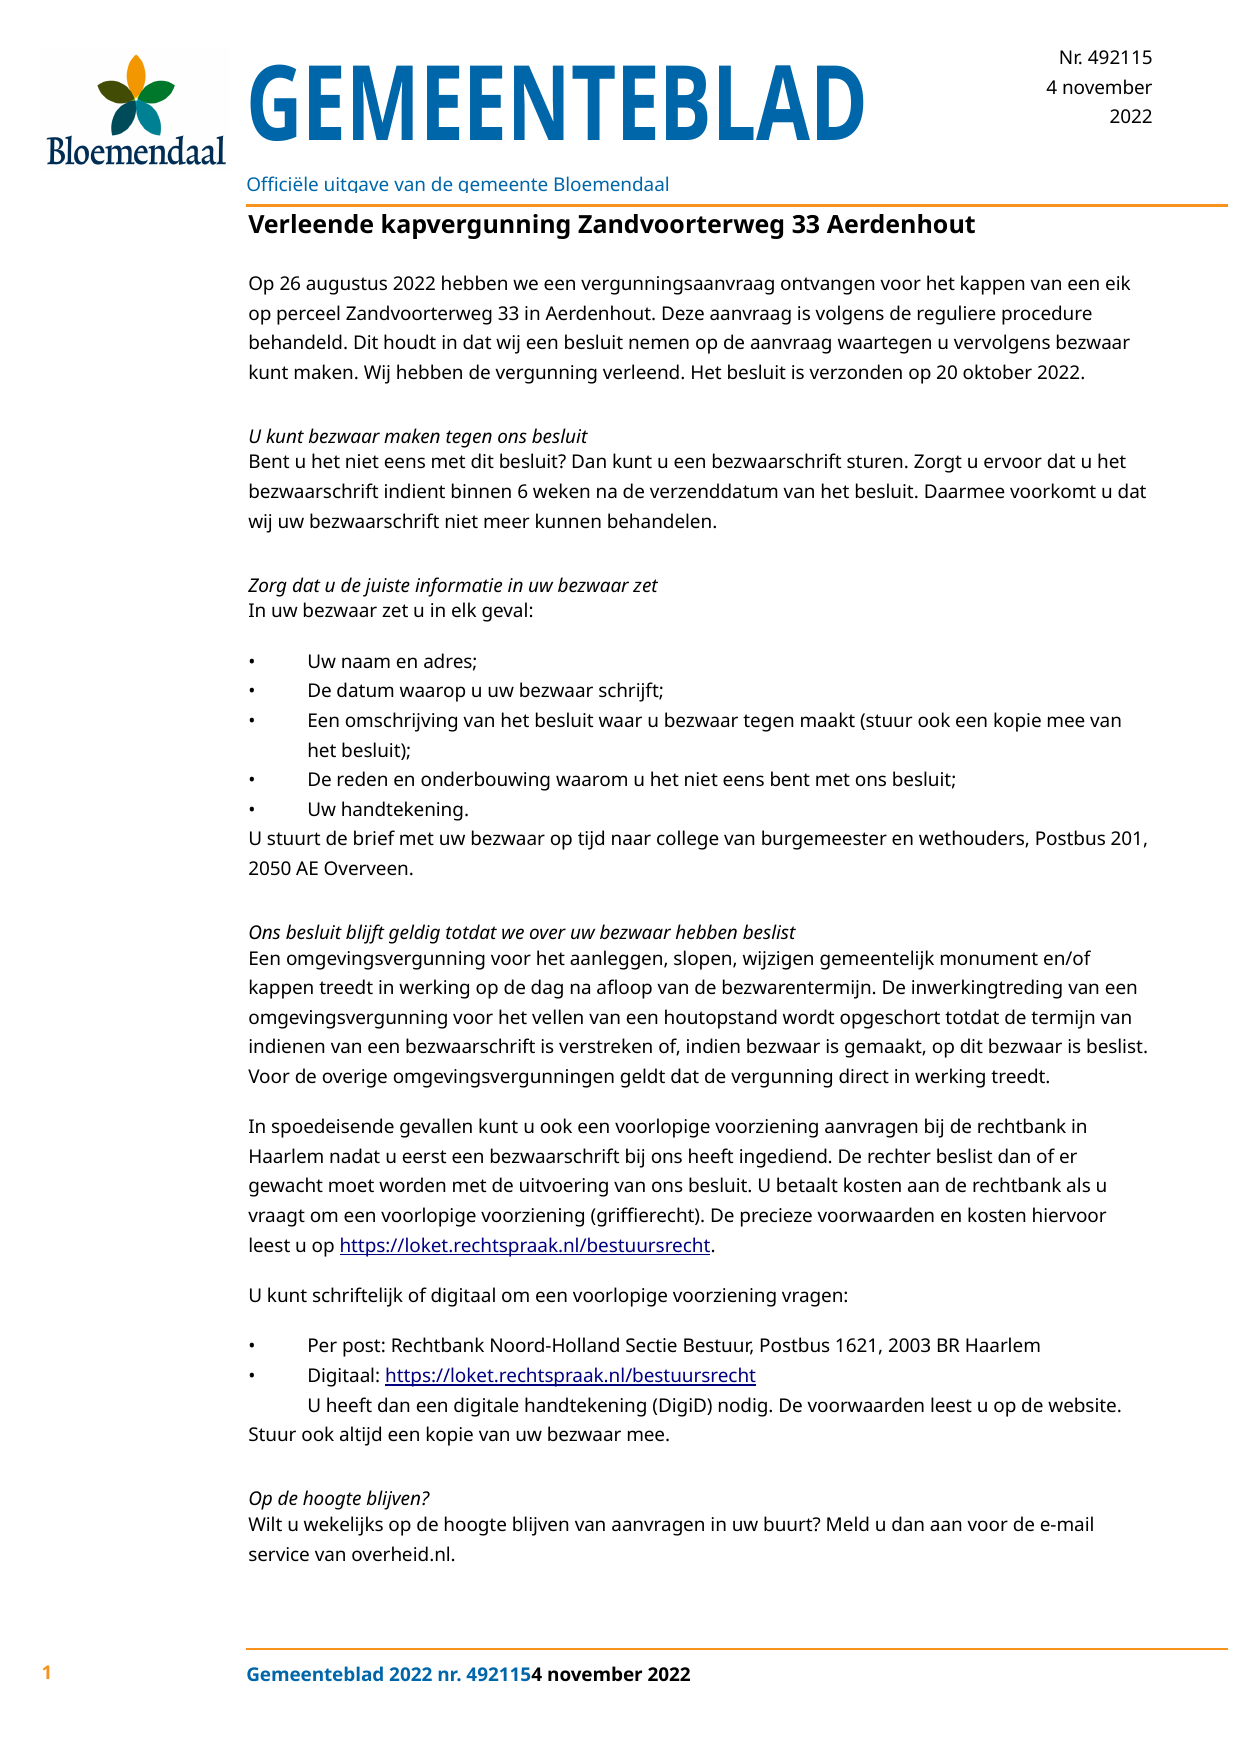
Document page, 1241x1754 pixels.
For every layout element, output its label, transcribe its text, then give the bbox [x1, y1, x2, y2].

text Bent u het niet eens met dit besluit? Dan kunt u een bezwaarschrift sturen. Zorgt u ervoor dat u het bezwaarschrift indient binnen 6 weken na de verzenddatum van het besluit. Daarmee voorkomt u dat wij uw bezwaarschrift niet meer kunnen behandelen. [248, 449, 1152, 534]
text Verleende kapvergunning Zandvoorterweg 33 Aerdenhout [248, 207, 1152, 241]
text Stuur ook altijd een kopie van uw bezwaar mee. [248, 1421, 1152, 1447]
text U kunt bezwaar maken tegen ons besluit [248, 423, 1152, 449]
picture [41, 47, 231, 172]
list De reden en onderbouwing waarom u het niet eens bent met ons besluit; [248, 766, 1152, 792]
text Op 26 augustus 2022 hebben we een vergunningsaanvraag ontvangen voor het kappen van een eik op perceel Zandvoorterweg 33 in Aerdenhout. Deze aanvraag is volgens de reguliere procedure behandeld. Dit houdt in dat wij een besluit nemen op de aanvraag waartegen u vervolgens bezwaar kunt maken. Wij hebben de vergunning verleend. Het besluit is verzonden op 20 oktober 2022. [248, 270, 1152, 385]
list Uw naam en adres; [248, 648, 1152, 674]
text U kunt schriftelijk of digitaal om een voorlopige voorziening vragen: [248, 1282, 1152, 1308]
text Wilt u wekelijks op de hoogte blijven van aanvragen in uw buurt? Meld u dan aan voor de e-mail service van overheid.nl. [248, 1511, 1152, 1566]
text Een omgevingsvergunning voor het aanleggen, slopen, wijzigen gemeentelijk monument en/of kappen treedt in werking op de dag na afloop van de bezwarentermijn. De inwerkingtreding van een omgevingsvergunning voor het vellen van een houtopstand wordt opgeschort totdat de termijn van indienen van een bezwaarschrift is verstreken of, indien bezwaar is gemaakt, op dit bezwaar is beslist. Voor de overige omgevingsvergunningen geldt dat de vergunning direct in werking treedt. [248, 945, 1152, 1089]
text Ons besluit blijft geldig totdat we over uw bezwaar hebben beslist [248, 919, 1152, 945]
text In uw bezwaar zet u in elk geval: [248, 598, 1152, 623]
text In spoedeisende gevallen kunt u ook een voorlopige voorziening aanvragen bij de rechtbank in Haarlem nadat u eerst een bezwaarschrift bij ons heeft ingediend. De rechter beslist dan of er gewacht moet worden met de uitvoering van ons besluit. U betaalt kosten aan de rechtbank als u vraagt om een voorlopige voorziening (griffierecht). De precieze voorwaarden en kosten hiervoor leest u op https://loket.rechtspraak.nl/bestuursrecht. [248, 1113, 1152, 1258]
list Digitaal: https://loket.rechtspraak.nl/bestuursrecht [248, 1362, 1152, 1388]
list Uw handtekening. [248, 796, 1152, 822]
text Op de hoogte blijven? [248, 1485, 1152, 1511]
list Per post: Rechtbank Noord-Holland Sectie Bestuur, Postbus 1621, 2003 BR Haarlem [248, 1333, 1152, 1358]
list Een omschrijving van het besluit waar u bezwaar tegen maakt (stuur ook een kopie mee van het besluit); [248, 707, 1152, 762]
text Zorg dat u de juiste informatie in uw bezwaar zet [248, 572, 1152, 598]
list U heeft dan een digitale handtekening (DigiD) nodig. De voorwaarden leest u op de website. [248, 1392, 1152, 1418]
list De datum waarop u uw bezwaar schrijft; [248, 678, 1152, 703]
text U stuurt de brief met uw bezwaar op tijd naar college van burgemeester en wethouders, Postbus 201, 2050 AE Overveen. [248, 826, 1152, 881]
